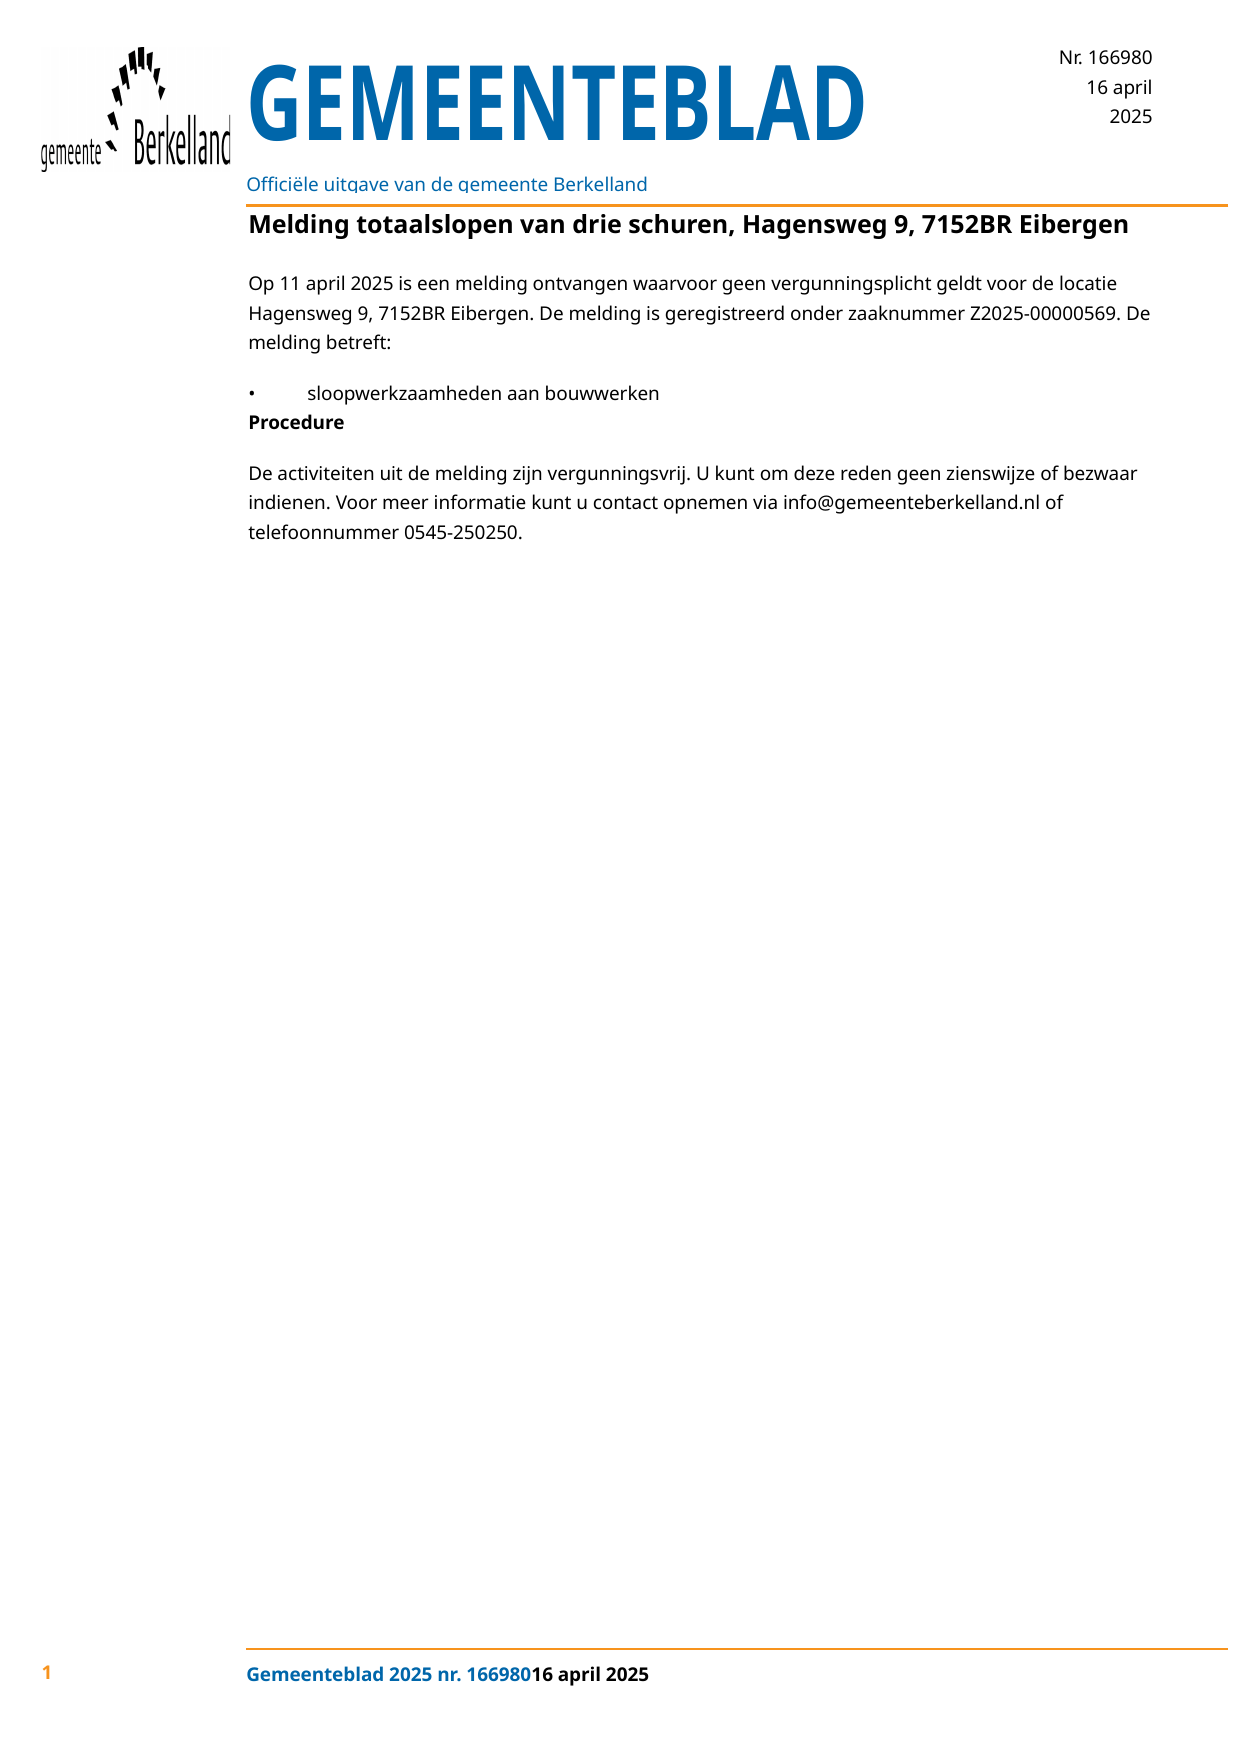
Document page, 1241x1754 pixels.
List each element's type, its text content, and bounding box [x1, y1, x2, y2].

text De activiteiten uit de melding zijn vergunningsvrij. U kunt om deze reden geen zienswijze of bezwaar indienen. Voor meer informatie kunt u contact opnemen via info@gemeenteberkelland.nl of telefoonnummer 0545-250250. [248, 460, 1152, 545]
text Op 11 april 2025 is een melding ontvangen waarvoor geen vergunningsplicht geldt voor de locatie Hagensweg 9, 7152BR Eibergen. De melding is geregistreerd onder zaaknummer Z2025-00000569. De melding betreft: [248, 270, 1152, 355]
list sloopwerkzaamheden aan bouwwerken [248, 380, 1152, 406]
text Procedure [248, 409, 1152, 435]
picture [41, 47, 231, 172]
text Melding totaalslopen van drie schuren, Hagensweg 9, 7152BR Eibergen [248, 207, 1152, 241]
